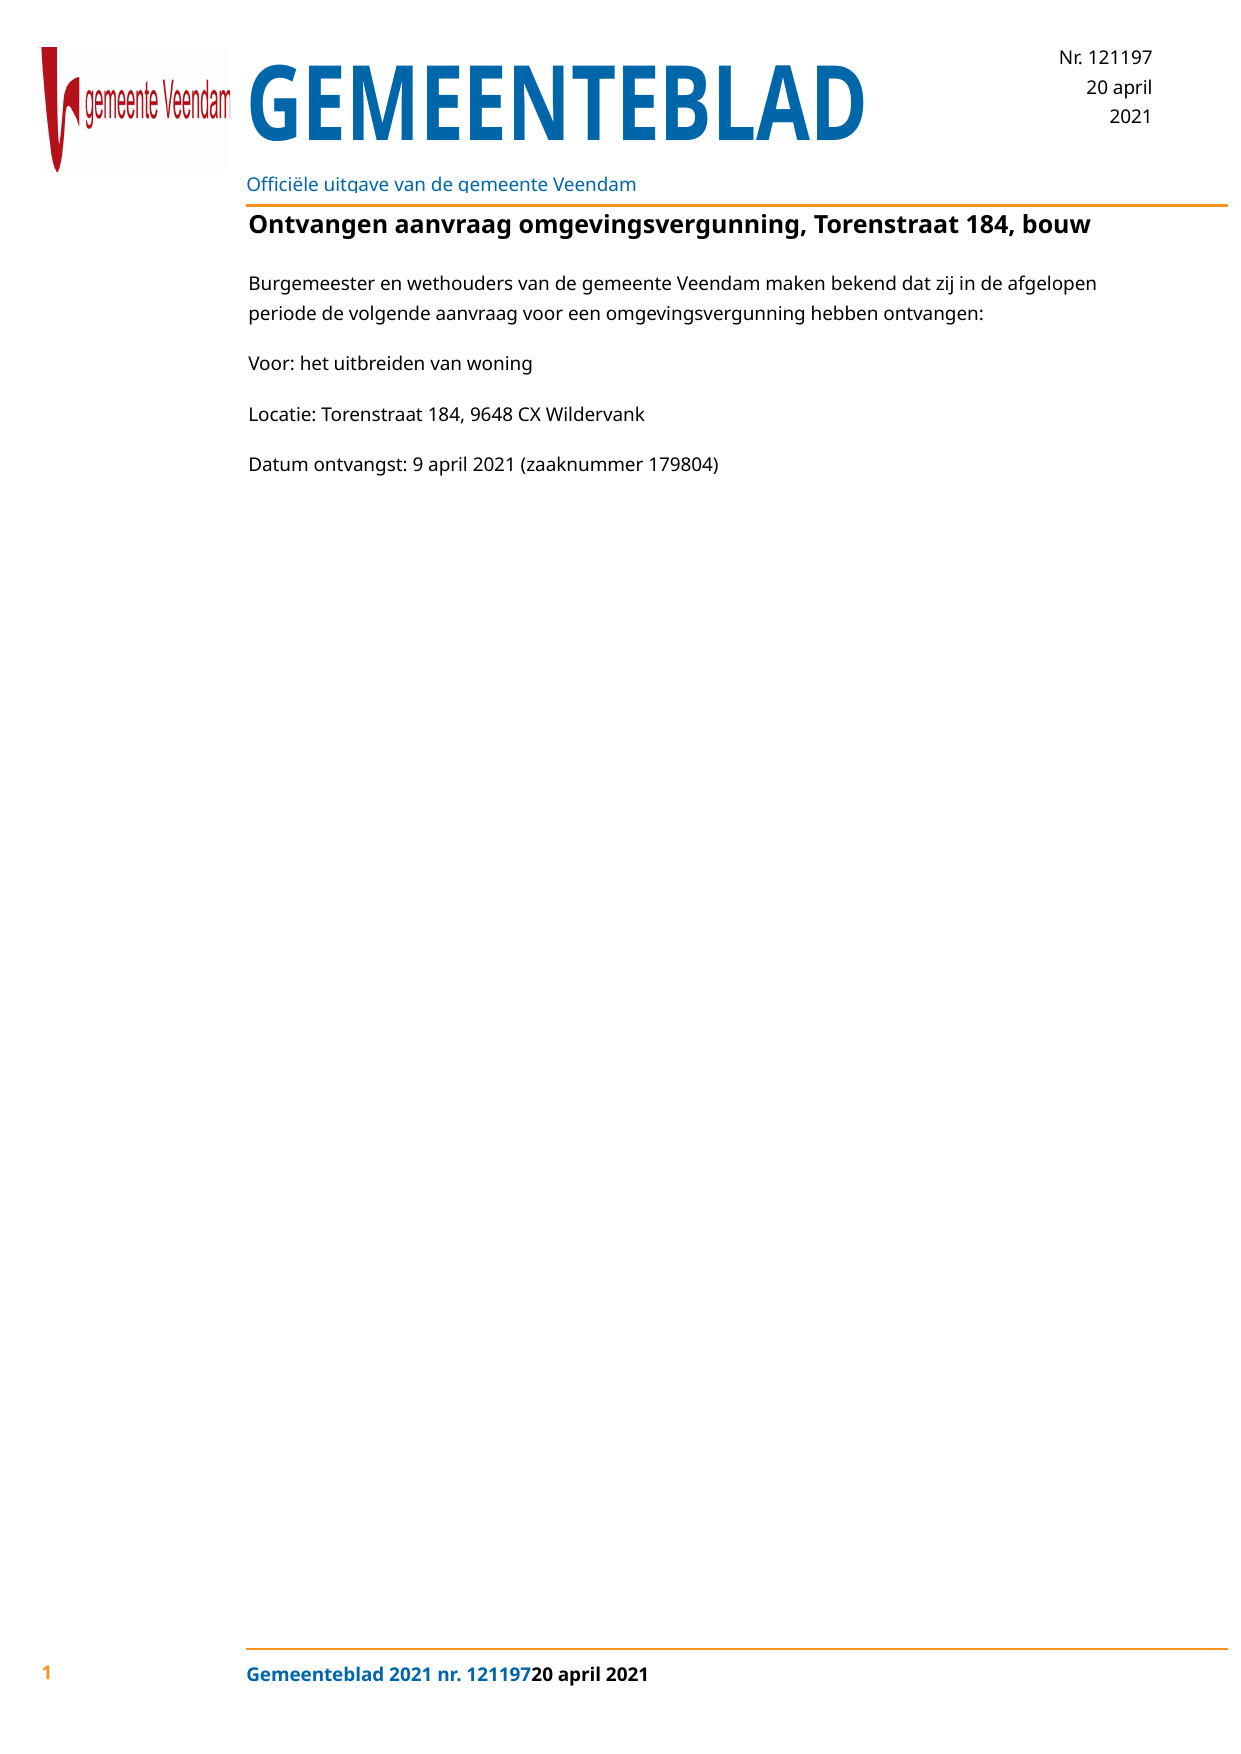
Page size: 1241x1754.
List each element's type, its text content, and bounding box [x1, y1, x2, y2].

text Voor: het uitbreiden van woning [248, 350, 1152, 376]
text Burgemeester en wethouders van de gemeente Veendam maken bekend dat zij in de afgelopen periode de volgende aanvraag voor een omgevingsvergunning hebben ontvangen: [248, 270, 1152, 326]
text Locatie: Torenstraat 184, 9648 CX Wildervank [248, 401, 1152, 426]
text Ontvangen aanvraag omgevingsvergunning, Torenstraat 184, bouw [248, 207, 1152, 241]
picture [41, 47, 231, 172]
text Datum ontvangst: 9 april 2021 (zaaknummer 179804) [248, 451, 1152, 477]
